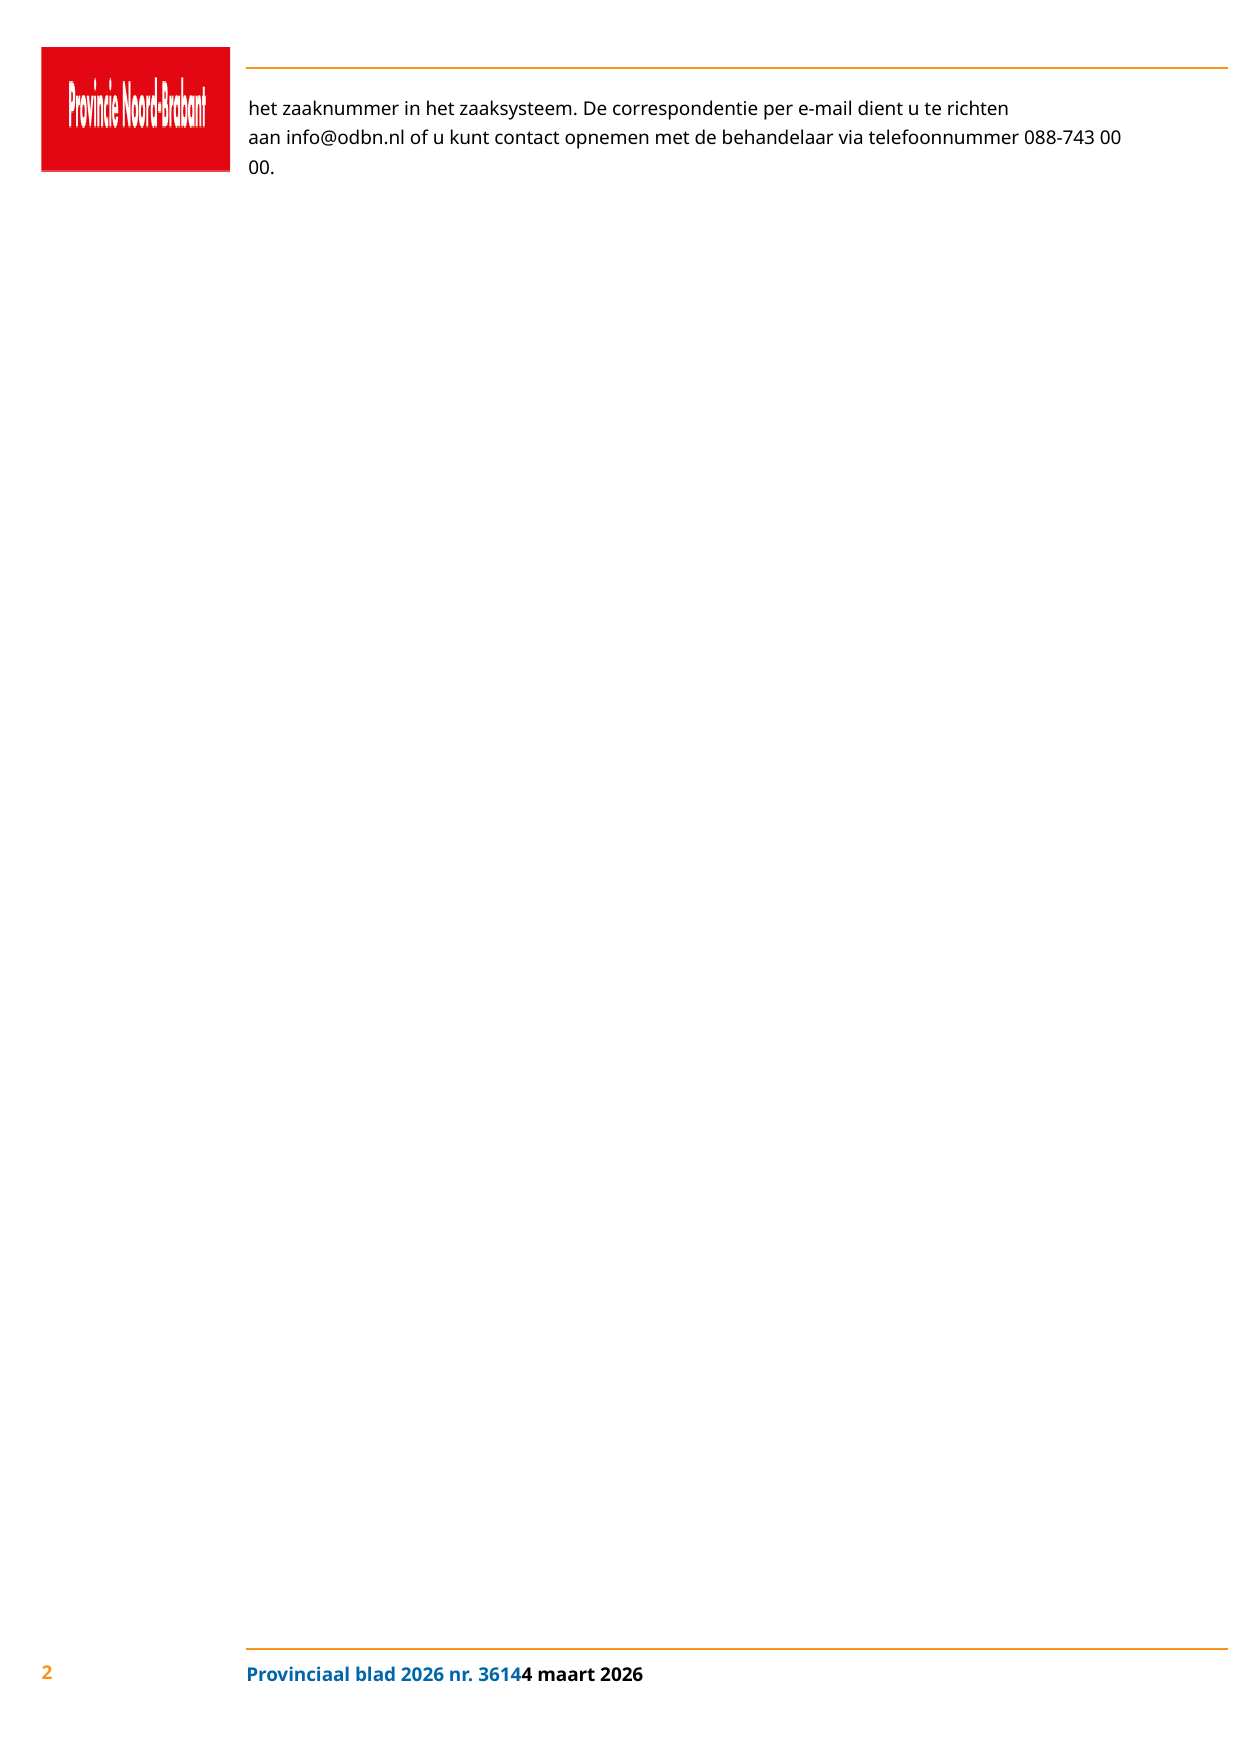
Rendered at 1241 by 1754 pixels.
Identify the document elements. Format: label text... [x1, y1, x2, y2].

text het zaaknummer in het zaaksysteem. De correspondentie per e-mail dient u te richten aan info@odbn.nl of u kunt contact opnemen met de behandelaar via telefoonnummer 088-743 00 00. [248, 95, 1152, 180]
picture [41, 47, 231, 172]
